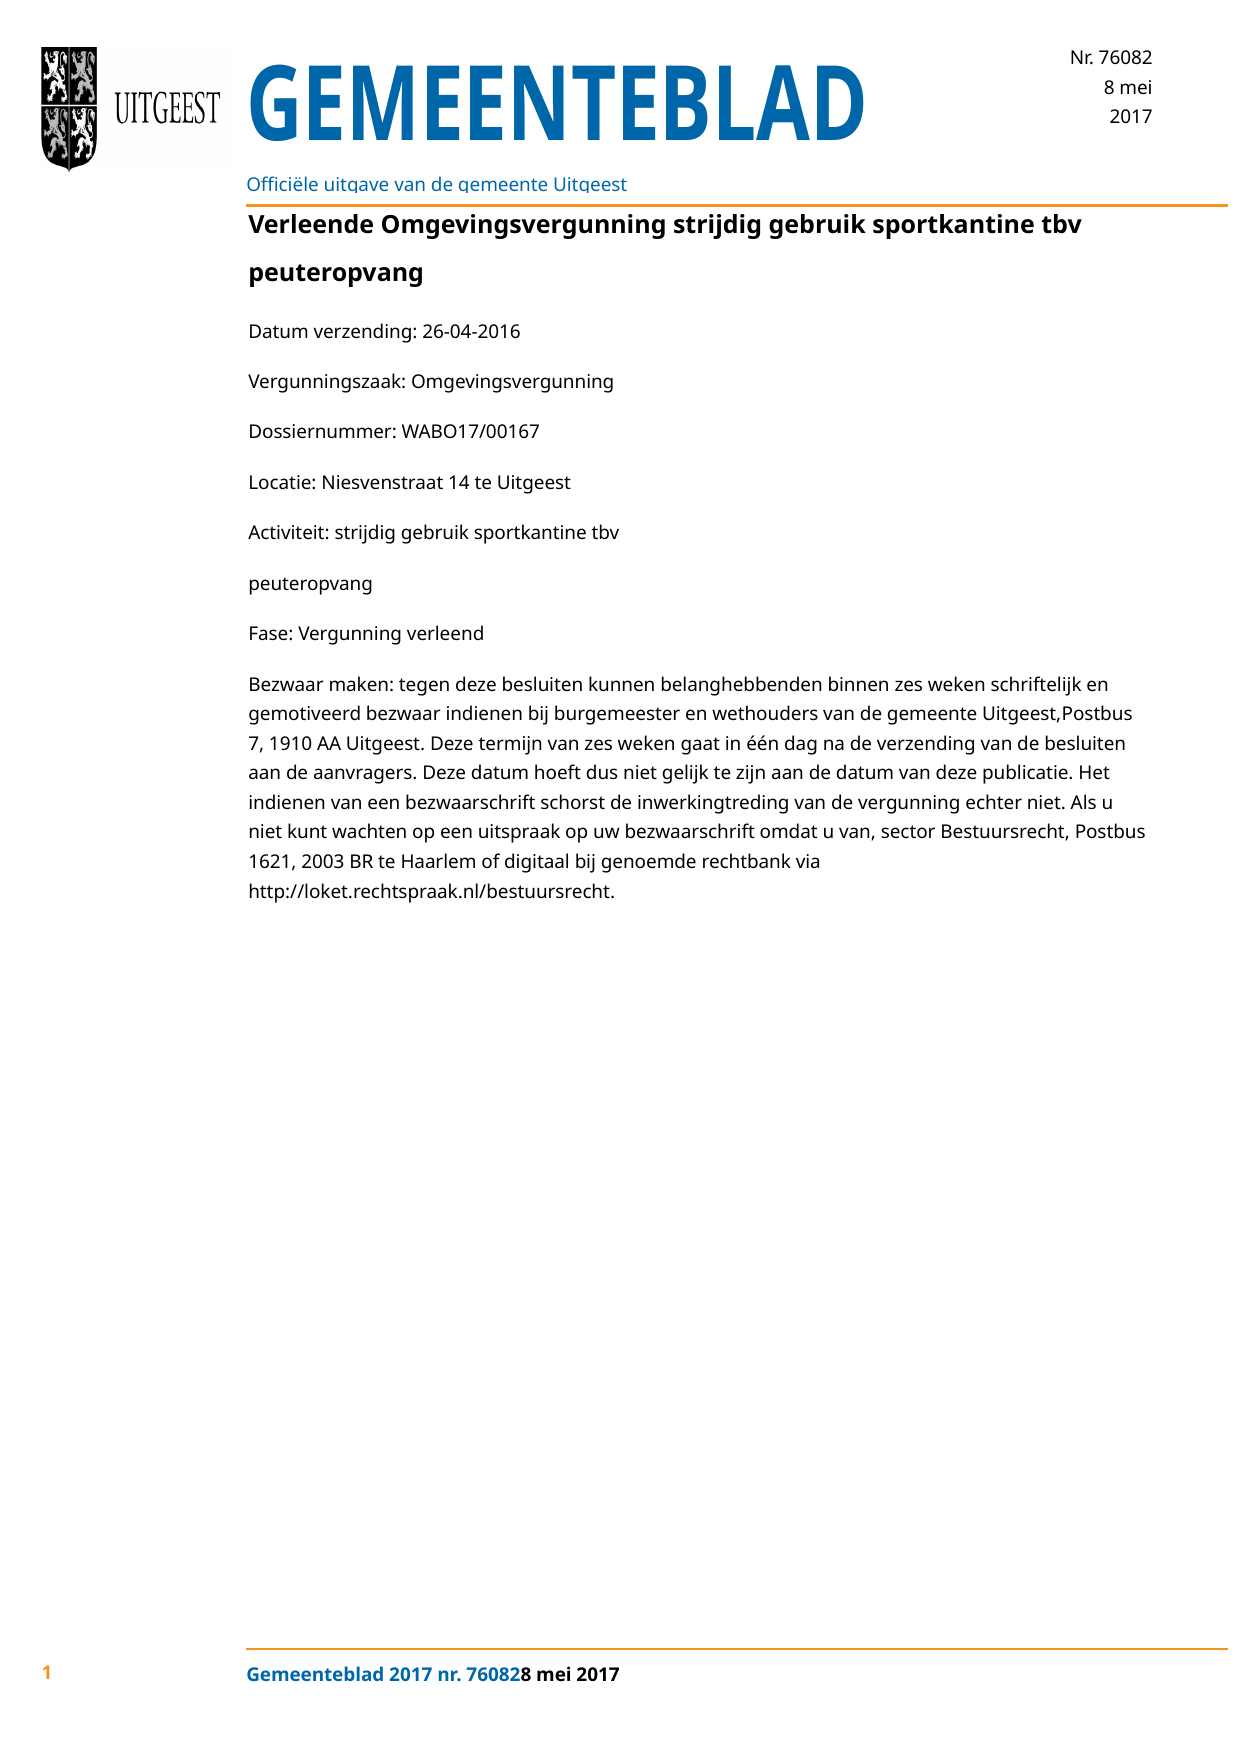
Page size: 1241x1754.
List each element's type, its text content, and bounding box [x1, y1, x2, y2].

text Datum verzending: 26-04-2016 [248, 318, 1152, 344]
text peuteropvang [248, 570, 1152, 596]
text Vergunningszaak: Omgevingsvergunning [248, 368, 1152, 394]
text Activiteit: strijdig gebruik sportkantine tbv [248, 519, 1152, 545]
text Dossiernummer: WABO17/00167 [248, 419, 1152, 444]
text Bezwaar maken: tegen deze besluiten kunnen belanghebbenden binnen zes weken schriftelijk en gemotiveerd bezwaar indienen bij burgemeester en wethouders van de gemeente Uitgeest,Postbus 7, 1910 AA Uitgeest. Deze termijn van zes weken gaat in één dag na de verzending van de besluiten aan de aanvragers. Deze datum hoeft dus niet gelijk te zijn aan de datum van deze publicatie. Het indienen van een bezwaarschrift schorst de inwerkingtreding van de vergunning echter niet. Als u niet kunt wachten op een uitspraak op uw bezwaarschrift omdat u van, sector Bestuursrecht, Postbus 1621, 2003 BR te Haarlem of digitaal bij genoemde rechtbank via http://loket.rechtspraak.nl/bestuursrecht. [248, 671, 1152, 904]
picture [41, 47, 231, 172]
text Verleende Omgevingsvergunning strijdig gebruik sportkantine tbv peuteropvang [248, 207, 1152, 288]
text Fase: Vergunning verleend [248, 620, 1152, 646]
text Locatie: Niesvenstraat 14 te Uitgeest [248, 469, 1152, 495]
